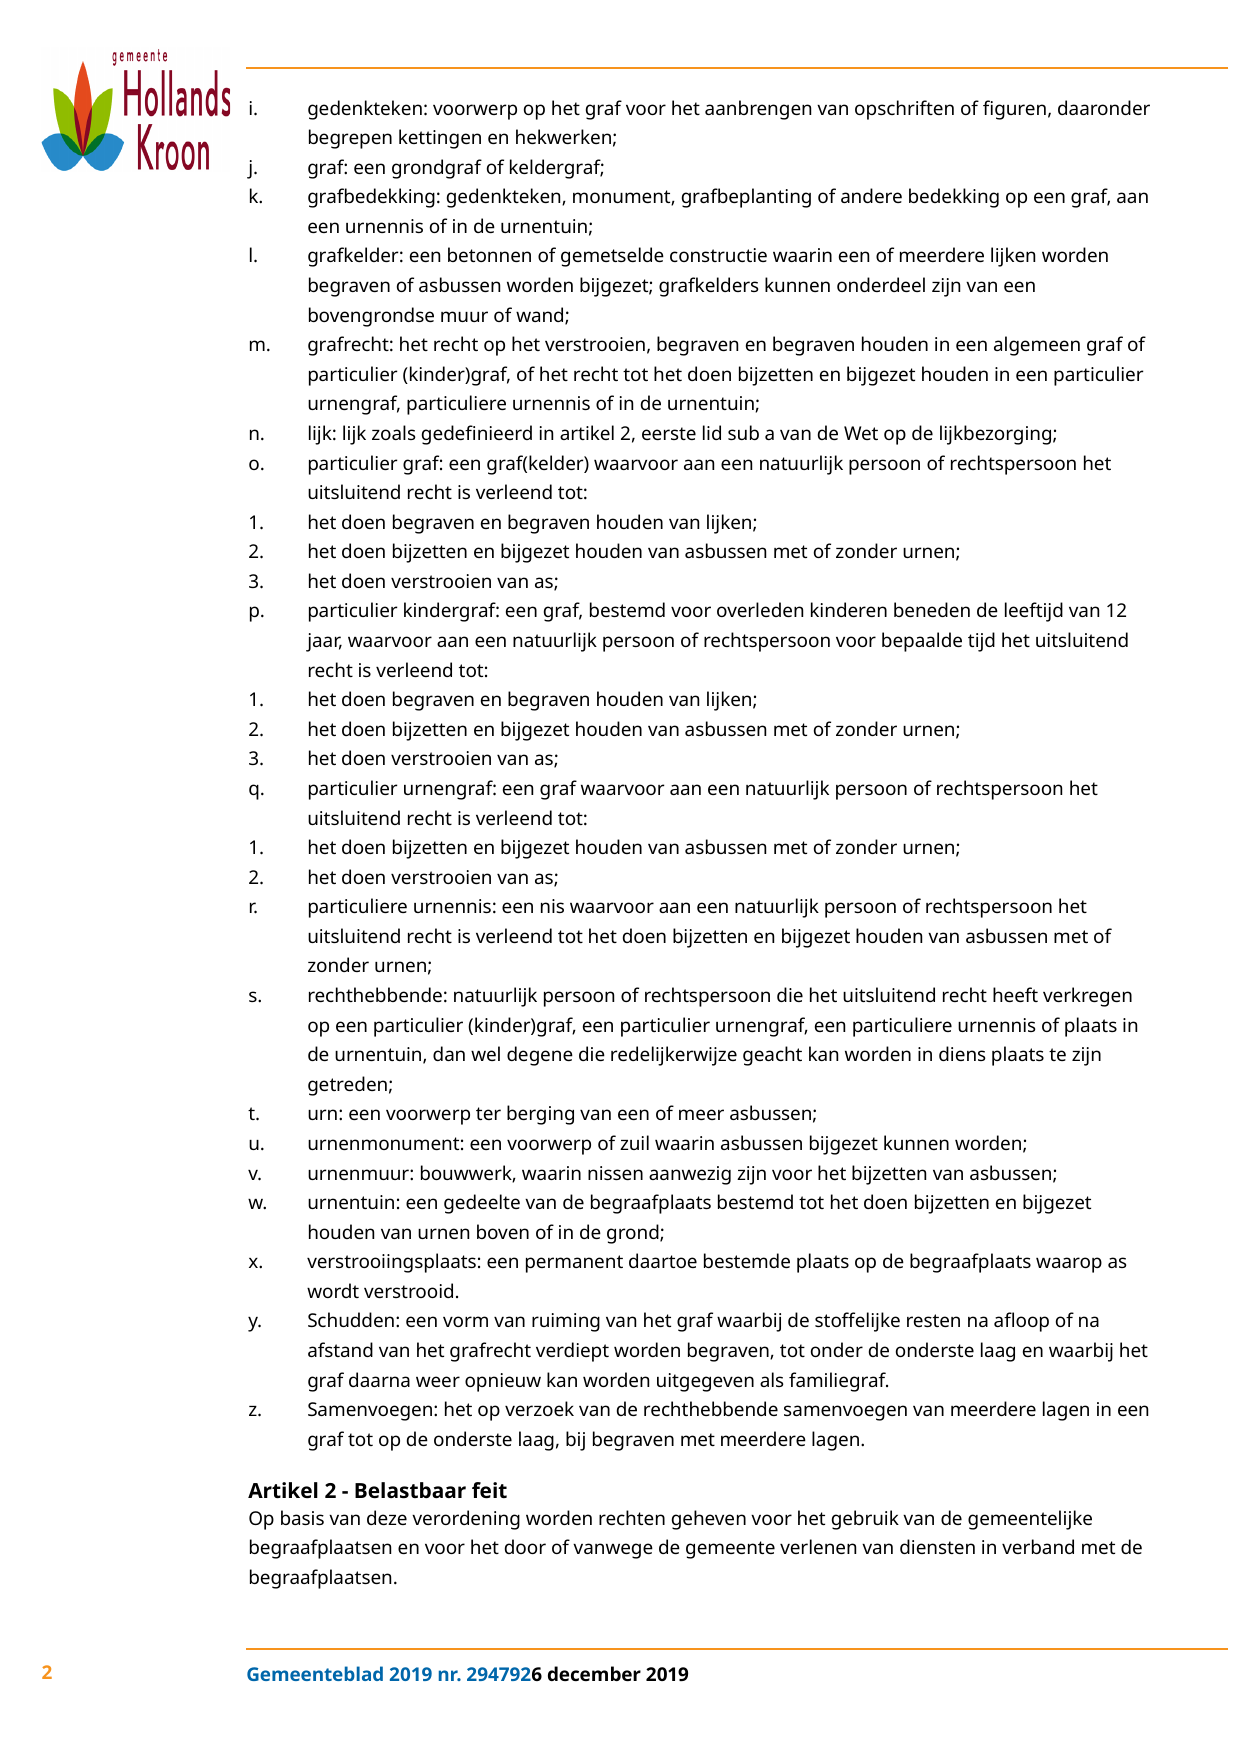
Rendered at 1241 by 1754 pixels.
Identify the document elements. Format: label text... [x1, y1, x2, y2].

list het doen verstrooien van as; [248, 568, 1152, 594]
list het doen bijzetten en bijgezet houden van asbussen met of zonder urnen; [248, 834, 1152, 860]
list gedenkteken: voorwerp op het graf voor het aanbrengen van opschriften of figuren, daaronder begrepen kettingen en hekwerken; [248, 95, 1152, 150]
text Op basis van deze verordening worden rechten geheven voor het gebruik van de gemeentelijke begraafplaatsen en voor het door of vanwege de gemeente verlenen van diensten in verband met de begraafplaatsen. [248, 1505, 1152, 1590]
list het doen bijzetten en bijgezet houden van asbussen met of zonder urnen; [248, 716, 1152, 742]
text Artikel 2 - Belastbaar feit [248, 1476, 1152, 1505]
list particulier kindergraf: een graf, bestemd voor overleden kinderen beneden de leeftijd van 12 jaar, waarvoor aan een natuurlijk persoon of rechtspersoon voor bepaalde tijd het uitsluitend recht is verleend tot: [248, 598, 1152, 683]
list lijk: lijk zoals gedefinieerd in artikel 2, eerste lid sub a van de Wet op de lijkbezorging; [248, 420, 1152, 446]
list particuliere urnennis: een nis waarvoor aan een natuurlijk persoon of rechtspersoon het uitsluitend recht is verleend tot het doen bijzetten en bijgezet houden van asbussen met of zonder urnen; [248, 893, 1152, 978]
list urnenmonument: een voorwerp of zuil waarin asbussen bijgezet kunnen worden; [248, 1130, 1152, 1156]
list het doen begraven en begraven houden van lijken; [248, 509, 1152, 535]
list particulier graf: een graf(kelder) waarvoor aan een natuurlijk persoon of rechtspersoon het uitsluitend recht is verleend tot: [248, 450, 1152, 505]
list grafkelder: een betonnen of gemetselde constructie waarin een of meerdere lijken worden begraven of asbussen worden bijgezet; grafkelders kunnen onderdeel zijn van een bovengrondse muur of wand; [248, 243, 1152, 328]
list grafrecht: het recht op het verstrooien, begraven en begraven houden in een algemeen graf of particulier (kinder)graf, of het recht tot het doen bijzetten en bijgezet houden in een particulier urnengraf, particuliere urnennis of in de urnentuin; [248, 331, 1152, 416]
list het doen verstrooien van as; [248, 746, 1152, 771]
list het doen begraven en begraven houden van lijken; [248, 686, 1152, 712]
list urn: een voorwerp ter berging van een of meer asbussen; [248, 1101, 1152, 1126]
picture [41, 47, 231, 172]
list rechthebbende: natuurlijk persoon of rechtspersoon die het uitsluitend recht heeft verkregen op een particulier (kinder)graf, een particulier urnengraf, een particuliere urnennis of plaats in de urnentuin, dan wel degene die redelijkerwijze geacht kan worden in diens plaats te zijn getreden; [248, 982, 1152, 1097]
list graf: een grondgraf of keldergraf; [248, 154, 1152, 180]
list urnenmuur: bouwwerk, waarin nissen aanwezig zijn voor het bijzetten van asbussen; [248, 1160, 1152, 1186]
list Schudden: een vorm van ruiming van het graf waarbij de stoffelijke resten na afloop of na afstand van het grafrecht verdiept worden begraven, tot onder de onderste laag en waarbij het graf daarna weer opnieuw kan worden uitgegeven als familiegraf. [248, 1308, 1152, 1393]
list grafbedekking: gedenkteken, monument, grafbeplanting of andere bedekking op een graf, aan een urnennis of in de urnentuin; [248, 183, 1152, 239]
list het doen bijzetten en bijgezet houden van asbussen met of zonder urnen; [248, 538, 1152, 564]
list Samenvoegen: het op verzoek van de rechthebbende samenvoegen van meerdere lagen in een graf tot op de onderste laag, bij begraven met meerdere lagen. [248, 1396, 1152, 1452]
list particulier urnengraf: een graf waarvoor aan een natuurlijk persoon of rechtspersoon het uitsluitend recht is verleend tot: [248, 775, 1152, 831]
list verstrooiingsplaats: een permanent daartoe bestemde plaats op de begraafplaats waarop as wordt verstrooid. [248, 1248, 1152, 1304]
list het doen verstrooien van as; [248, 864, 1152, 890]
list urnentuin: een gedeelte van de begraafplaats bestemd tot het doen bijzetten en bijgezet houden van urnen boven of in de grond; [248, 1189, 1152, 1245]
